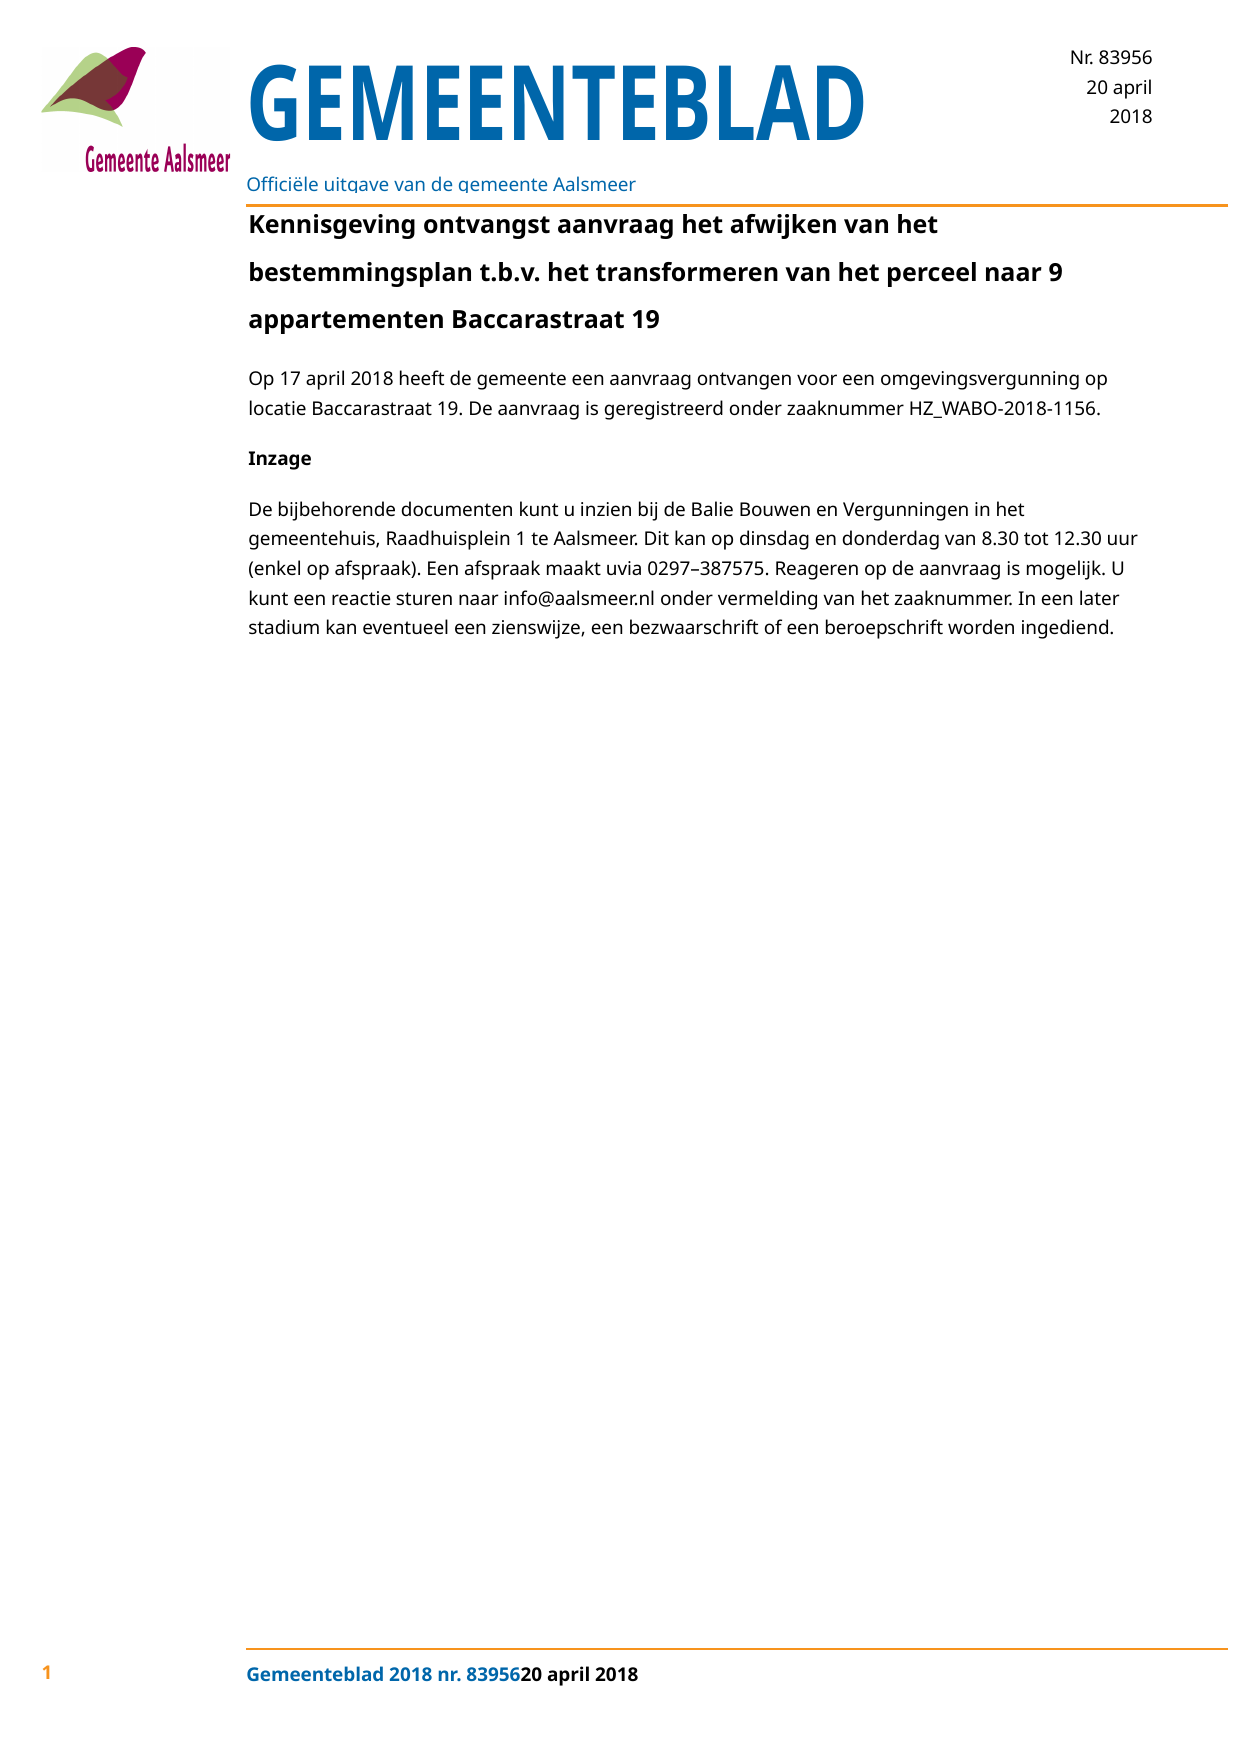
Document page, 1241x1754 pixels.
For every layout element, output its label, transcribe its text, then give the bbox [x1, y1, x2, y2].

text De bijbehorende documenten kunt u inzien bij de Balie Bouwen en Vergunningen in het gemeentehuis, Raadhuisplein 1 te Aalsmeer. Dit kan op dinsdag en donderdag van 8.30 tot 12.30 uur (enkel op afspraak). Een afspraak maakt uvia 0297–387575. Reageren op de aanvraag is mogelijk. U kunt een reactie sturen naar info@aalsmeer.nl onder vermelding van het zaaknummer. In een later stadium kan eventueel een zienswijze, een bezwaarschrift of een beroepschrift worden ingediend. [248, 496, 1152, 640]
text Kennisgeving ontvangst aanvraag het afwijken van het bestemmingsplan t.b.v. het transformeren van het perceel naar 9 appartementen Baccarastraat 19 [248, 207, 1152, 336]
text Inzage [248, 446, 1152, 471]
text Op 17 april 2018 heeft de gemeente een aanvraag ontvangen voor een omgevingsvergunning op locatie Baccarastraat 19. De aanvraag is geregistreerd onder zaaknummer HZ_WABO-2018-1156. [248, 366, 1152, 421]
picture [41, 47, 231, 172]
